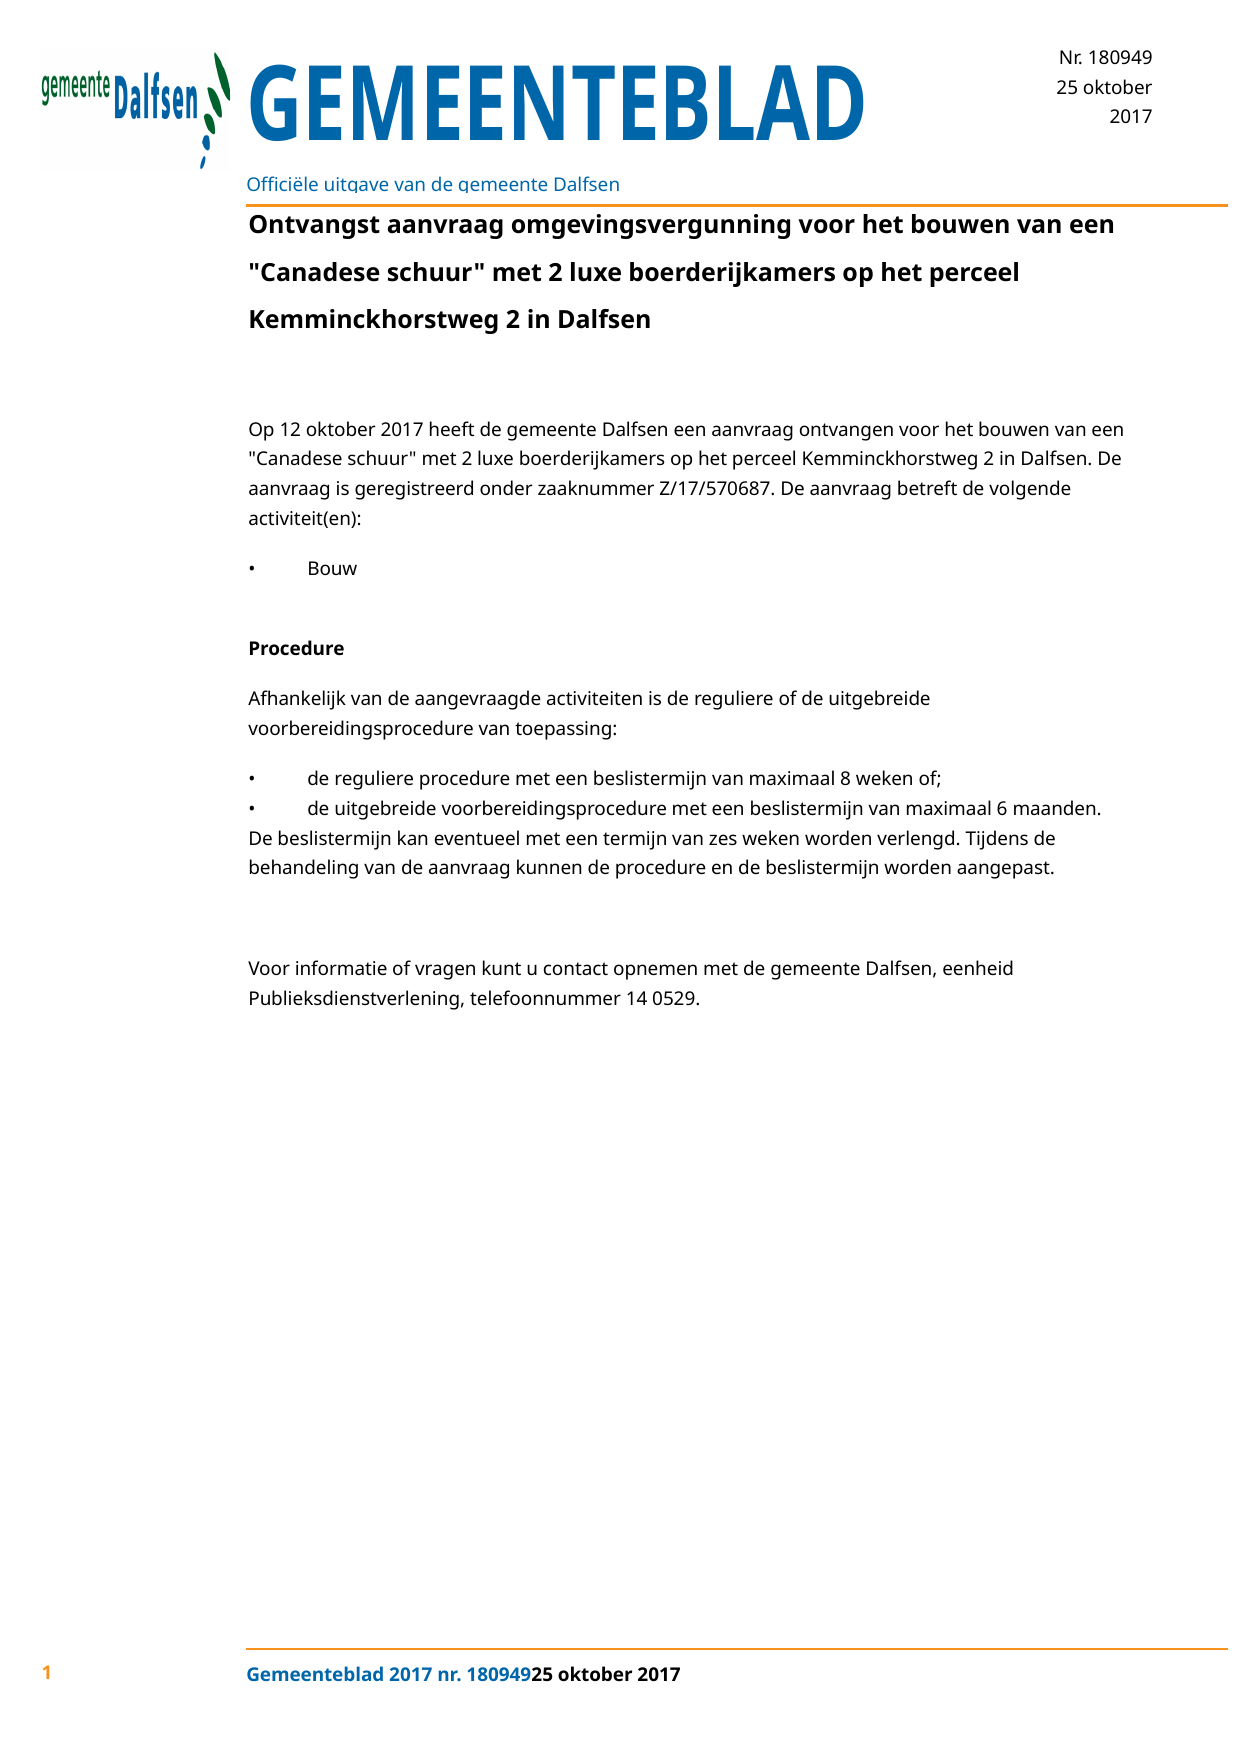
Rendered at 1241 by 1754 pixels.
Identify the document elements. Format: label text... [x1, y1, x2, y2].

text Procedure [248, 635, 1152, 661]
text Voor informatie of vragen kunt u contact opnemen met de gemeente Dalfsen, eenheid Publieksdienstverlening, telefoonnummer 14 0529. [248, 955, 1152, 1010]
list de reguliere procedure met een beslistermijn van maximaal 8 weken of; [248, 766, 1152, 791]
text Op 12 oktober 2017 heeft de gemeente Dalfsen een aanvraag ontvangen voor het bouwen van een "Canadese schuur" met 2 luxe boerderijkamers op het perceel Kemminckhorstweg 2 in Dalfsen. De aanvraag is geregistreerd onder zaaknummer Z/17/570687. De aanvraag betreft de volgende activiteit(en): [248, 416, 1152, 530]
text Afhankelijk van de aangevraagde activiteiten is de reguliere of de uitgebreide voorbereidingsprocedure van toepassing: [248, 686, 1152, 741]
text Ontvangst aanvraag omgevingsvergunning voor het bouwen van een "Canadese schuur" met 2 luxe boerderijkamers op het perceel Kemminckhorstweg 2 in Dalfsen [248, 207, 1152, 336]
list de uitgebreide voorbereidingsprocedure met een beslistermijn van maximaal 6 maanden. [248, 795, 1152, 821]
text De beslistermijn kan eventueel met een termijn van zes weken worden verlengd. Tijdens de behandeling van de aanvraag kunnen de procedure en de beslistermijn worden aangepast. [248, 825, 1152, 880]
list Bouw [248, 555, 1152, 581]
picture [41, 47, 231, 172]
